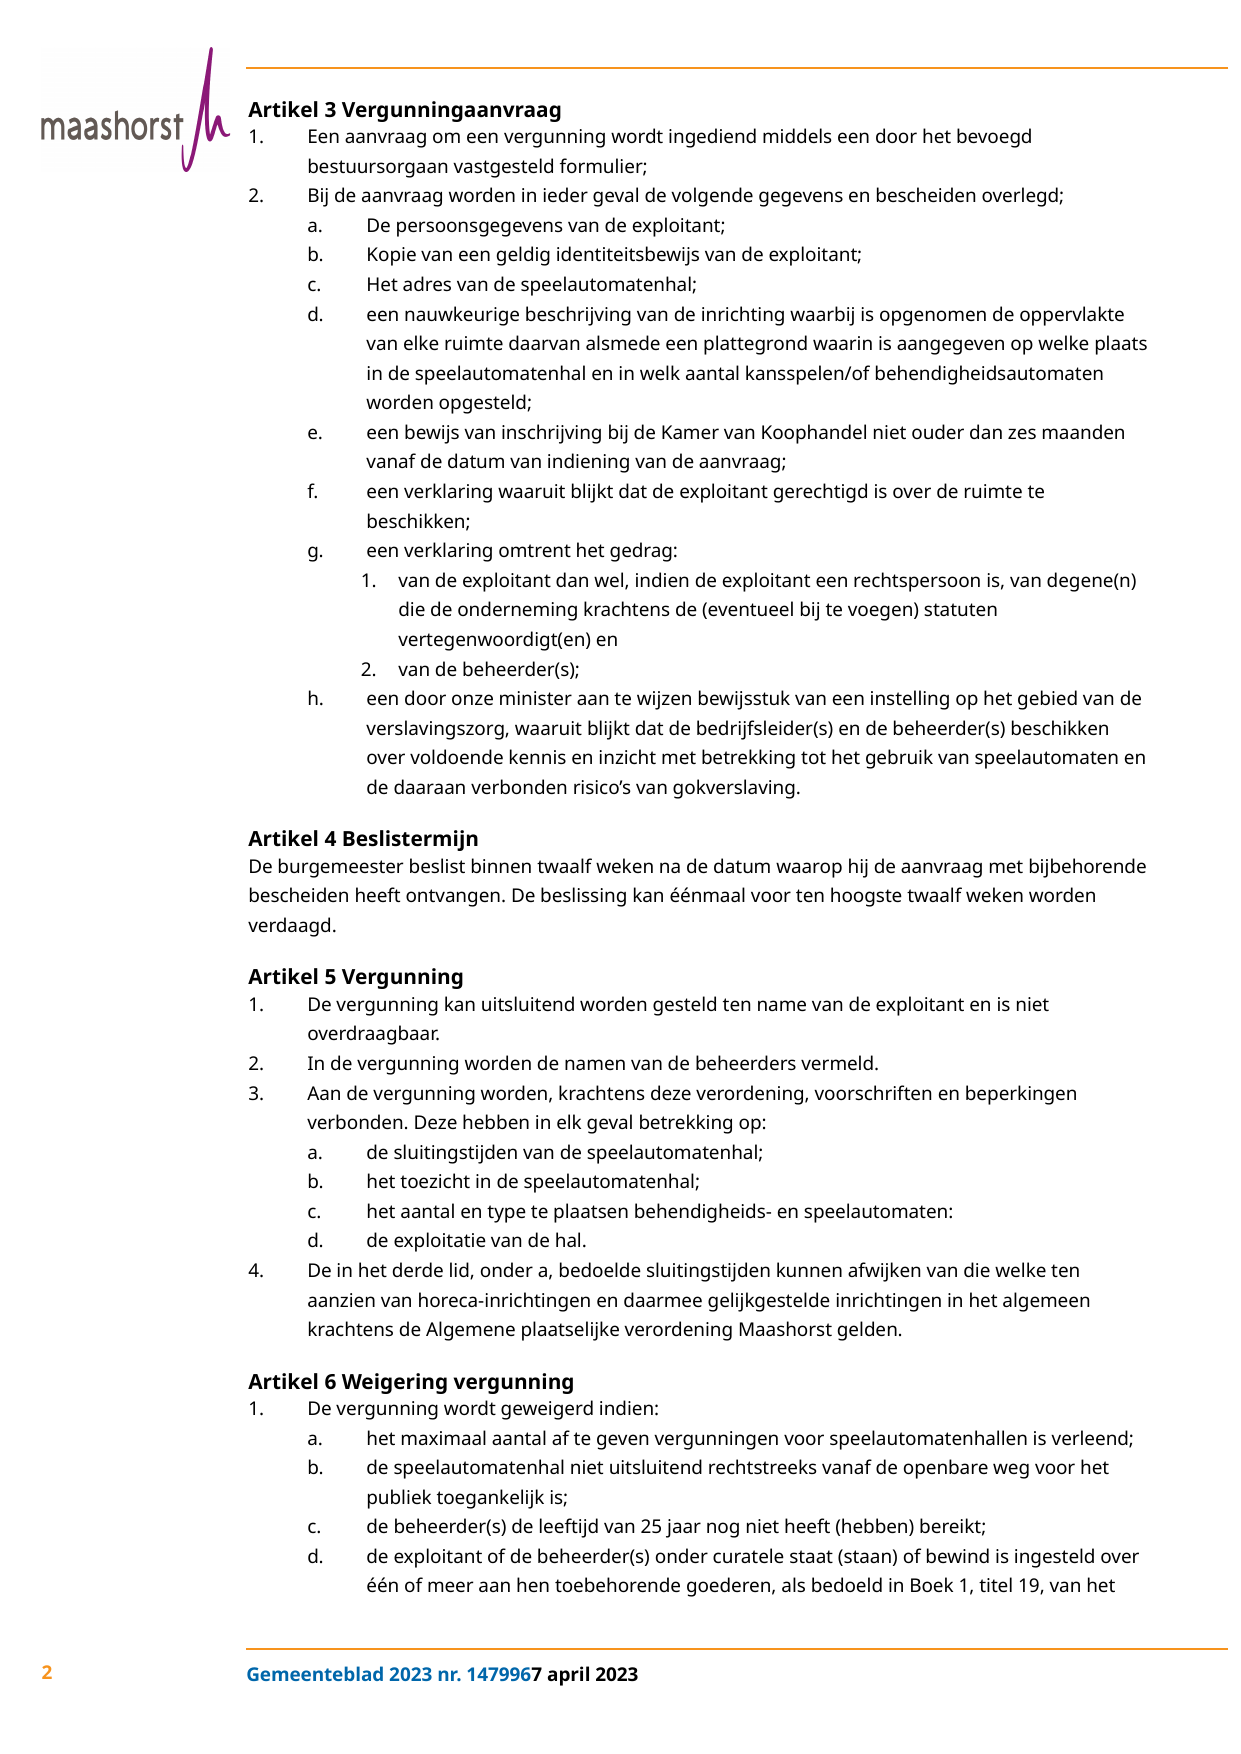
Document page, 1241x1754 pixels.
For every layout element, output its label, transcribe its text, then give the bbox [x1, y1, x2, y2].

list De vergunning kan uitsluitend worden gesteld ten name van de exploitant en is niet overdraagbaar. [248, 991, 1152, 1046]
text Artikel 6 Weigering vergunning [248, 1367, 1152, 1395]
list Een aanvraag om een vergunning wordt ingediend middels een door het bevoegd bestuursorgaan vastgesteld formulier; [248, 123, 1152, 178]
list een bewijs van inschrijving bij de Kamer van Koophandel niet ouder dan zes maanden vanaf de datum van indiening van de aanvraag; [307, 419, 1152, 474]
list de sluitingstijden van de speelautomatenhal; [307, 1139, 1152, 1164]
list Het adres van de speelautomatenhal; [307, 271, 1152, 297]
list een verklaring omtrent het gedrag: [307, 537, 1152, 563]
text Artikel 3 Vergunningaanvraag [248, 95, 1152, 123]
text Artikel 4 Beslistermijn [248, 824, 1152, 853]
list het toezicht in de speelautomatenhal; [307, 1168, 1152, 1194]
list De vergunning wordt geweigerd indien: [248, 1395, 1152, 1421]
list de exploitant of de beheerder(s) onder curatele staat (staan) of bewind is ingesteld over één of meer aan hen toebehorende goederen, als bedoeld in Boek 1, titel 19, van het [307, 1543, 1152, 1598]
list het aantal en type te plaatsen behendigheids- en speelautomaten: [307, 1198, 1152, 1224]
list een door onze minister aan te wijzen bewijsstuk van een instelling op het gebied van de verslavingszorg, waaruit blijkt dat de bedrijfsleider(s) en de beheerder(s) beschikken over voldoende kennis en inzicht met betrekking tot het gebruik van speelautomaten en de daaraan verbonden risico’s van gokverslaving. [307, 685, 1152, 800]
text Artikel 5 Vergunning [248, 962, 1152, 991]
list Kopie van een geldig identiteitsbewijs van de exploitant; [307, 242, 1152, 267]
list de beheerder(s) de leeftijd van 25 jaar nog niet heeft (hebben) bereikt; [307, 1513, 1152, 1539]
list Aan de vergunning worden, krachtens deze verordening, voorschriften en beperkingen verbonden. Deze hebben in elk geval betrekking op: [248, 1080, 1152, 1135]
list een nauwkeurige beschrijving van de inrichting waarbij is opgenomen de oppervlakte van elke ruimte daarvan alsmede een plattegrond waarin is aangegeven op welke plaats in de speelautomatenhal en in welk aantal kansspelen/of behendigheidsautomaten worden opgesteld; [307, 301, 1152, 415]
list De persoonsgegevens van de exploitant; [307, 212, 1152, 238]
list van de exploitant dan wel, indien de exploitant een rechtspersoon is, van degene(n) die de onderneming krachtens de (eventueel bij te voegen) statuten vertegenwoordigt(en) en [361, 567, 1152, 652]
text De burgemeester beslist binnen twaalf weken na de datum waarop hij de aanvraag met bijbehorende bescheiden heeft ontvangen. De beslissing kan éénmaal voor ten hoogste twaalf weken worden verdaagd. [248, 853, 1152, 938]
list een verklaring waaruit blijkt dat de exploitant gerechtigd is over de ruimte te beschikken; [307, 478, 1152, 533]
list In de vergunning worden de namen van de beheerders vermeld. [248, 1050, 1152, 1076]
list het maximaal aantal af te geven vergunningen voor speelautomatenhallen is verleend; [307, 1425, 1152, 1451]
list De in het derde lid, onder a, bedoelde sluitingstijden kunnen afwijken van die welke ten aanzien van horeca-inrichtingen en daarmee gelijkgestelde inrichtingen in het algemeen krachtens de Algemene plaatselijke verordening Maashorst gelden. [248, 1257, 1152, 1342]
list de speelautomatenhal niet uitsluitend rechtstreeks vanaf de openbare weg voor het publiek toegankelijk is; [307, 1454, 1152, 1510]
list van de beheerder(s); [361, 656, 1152, 681]
list de exploitatie van de hal. [307, 1228, 1152, 1253]
picture [41, 47, 231, 172]
list Bij de aanvraag worden in ieder geval de volgende gegevens en bescheiden overlegd; [248, 182, 1152, 208]
